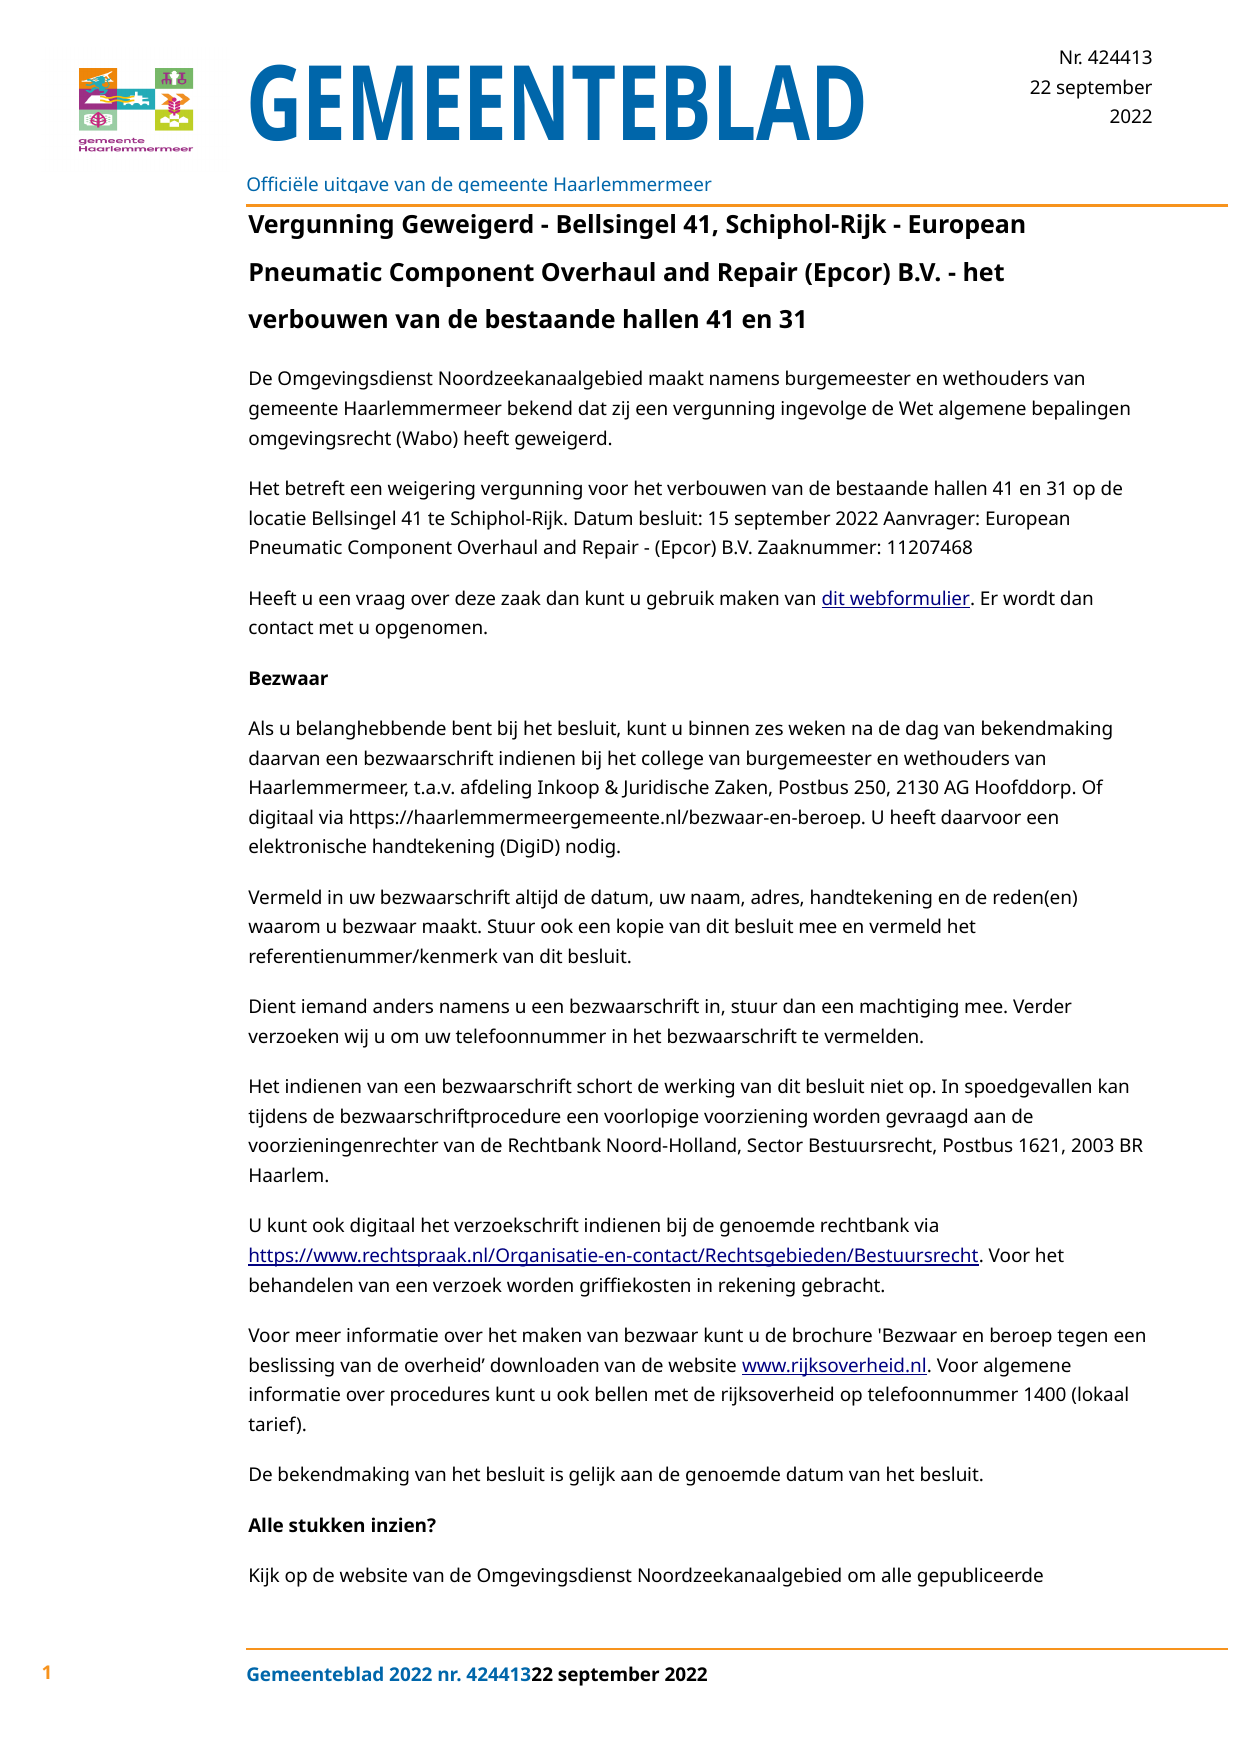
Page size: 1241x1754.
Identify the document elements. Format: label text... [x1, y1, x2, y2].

text Alle stukken inzien? [248, 1512, 1152, 1537]
text Voor meer informatie over het maken van bezwaar kunt u de brochure 'Bezwaar en beroep tegen een beslissing van de overheid’ downloaden van de website www.rijksoverheid.nl. Voor algemene informatie over procedures kunt u ook bellen met de rijksoverheid op telefoonnummer 1400 (lokaal tarief). [248, 1322, 1152, 1437]
picture [41, 47, 231, 172]
text Vermeld in uw bezwaarschrift altijd de datum, uw naam, adres, handtekening en de reden(en) waarom u bezwaar maakt. Stuur ook een kopie van dit besluit mee en vermeld het referentienummer/kenmerk van dit besluit. [248, 884, 1152, 969]
text Kijk op de website van de Omgevingsdienst Noordzeekanaalgebied om alle gepubliceerde [248, 1562, 1152, 1588]
text De Omgevingsdienst Noordzeekanaalgebied maakt namens burgemeester en wethouders van gemeente Haarlemmermeer bekend dat zij een vergunning ingevolge de Wet algemene bepalingen omgevingsrecht (Wabo) heeft geweigerd. [248, 366, 1152, 450]
text Het indienen van een bezwaarschrift schort de werking van dit besluit niet op. In spoedgevallen kan tijdens de bezwaarschriftprocedure een voorlopige voorziening worden gevraagd aan de voorzieningenrechter van de Rechtbank Noord-Holland, Sector Bestuursrecht, Postbus 1621, 2003 BR Haarlem. [248, 1073, 1152, 1188]
text Het betreft een weigering vergunning voor het verbouwen van de bestaande hallen 41 en 31 op de locatie Bellsingel 41 te Schiphol-Rijk. Datum besluit: 15 september 2022 Aanvrager: European Pneumatic Component Overhaul and Repair - (Epcor) B.V. Zaaknummer: 11207468 [248, 475, 1152, 560]
text Heeft u een vraag over deze zaak dan kunt u gebruik maken van dit webformulier. Er wordt dan contact met u opgenomen. [248, 585, 1152, 640]
text U kunt ook digitaal het verzoekschrift indienen bij de genoemde rechtbank via https://www.rechtspraak.nl/Organisatie-en-contact/Rechtsgebieden/Bestuursrecht. Voor het behandelen van een verzoek worden griffiekosten in rekening gebracht. [248, 1213, 1152, 1297]
text Bezwaar [248, 665, 1152, 690]
text Vergunning Geweigerd - Bellsingel 41, Schiphol-Rijk - European Pneumatic Component Overhaul and Repair (Epcor) B.V. - het verbouwen van de bestaande hallen 41 en 31 [248, 207, 1152, 336]
text Dient iemand anders namens u een bezwaarschrift in, stuur dan een machtiging mee. Verder verzoeken wij u om uw telefoonnummer in het bezwaarschrift te vermelden. [248, 993, 1152, 1049]
text De bekendmaking van het besluit is gelijk aan de genoemde datum van het besluit. [248, 1461, 1152, 1487]
text Als u belanghebbende bent bij het besluit, kunt u binnen zes weken na de dag van bekendmaking daarvan een bezwaarschrift indienen bij het college van burgemeester en wethouders van Haarlemmermeer, t.a.v. afdeling Inkoop & Juridische Zaken, Postbus 250, 2130 AG Hoofddorp. Of digitaal via https://haarlemmermeergemeente.nl/bezwaar-en-beroep. U heeft daarvoor een elektronische handtekening (DigiD) nodig. [248, 715, 1152, 859]
